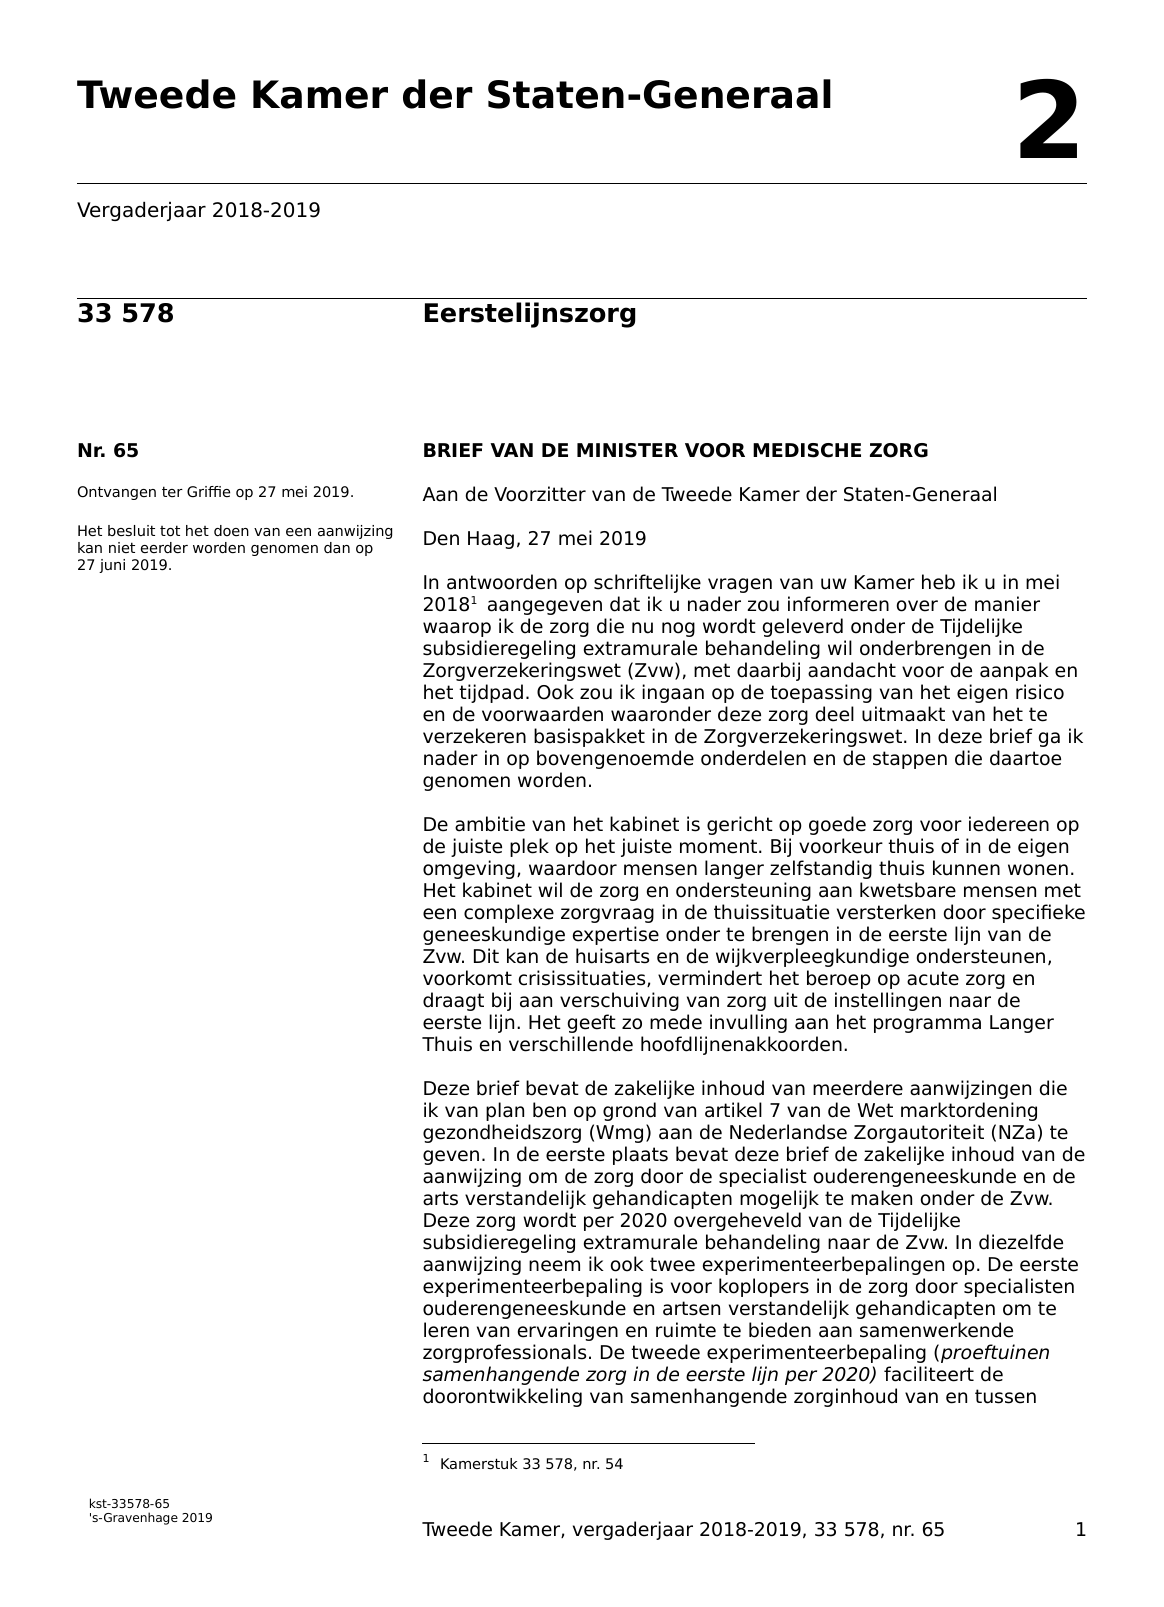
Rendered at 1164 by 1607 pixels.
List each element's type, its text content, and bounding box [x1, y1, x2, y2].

text [77, 501, 399, 523]
text In antwoorden op schriftelijke vragen van uw Kamer heb ik u in mei 2018 aangegeven dat ik u nader zou informeren over de manier waarop ik de zorg die nu nog wordt geleverd onder de Tijdelijke subsidieregeling extramurale behandeling wil onderbrengen in de Zorgverzekeringswet (Zvw), met daarbij aandacht voor de aanpak en het tijdpad. Ook zou ik ingaan op de toepassing van het eigen risico en de voorwaarden waaronder deze zorg deel uitmaakt van het te verzekeren basispakket in de Zorgverzekeringswet. In deze brief ga ik nader in op bovengenoemde onderdelen en de stappen die daartoe genomen worden. [422, 572, 1087, 792]
text Aan de Voorzitter van de Tweede Kamer der Staten-Generaal [422, 484, 1087, 506]
text De ambitie van het kabinet is gericht op goede zorg voor iedereen op de juiste plek op het juiste moment. Bij voorkeur thuis of in de eigen omgeving, waardoor mensen langer zelfstandig thuis kunnen wonen. Het kabinet wil de zorg en ondersteuning aan kwetsbare mensen met een complexe zorgvraag in de thuissituatie versterken door specifieke geneeskundige expertise onder te brengen in de eerste lijn van de Zvw. Dit kan de huisarts en de wijkverpleegkundige ondersteunen, voorkomt crisissituaties, vermindert het beroep op acute zorg en draagt bij aan verschuiving van zorg uit de instellingen naar de eerste lijn. Het geeft zo mede invulling aan het programma Langer Thuis en verschillende hoofdlijnenakkoorden. [422, 814, 1087, 1056]
text Kamerstuk 33 578, nr. 54 [422, 1452, 1087, 1474]
text 's-Gravenhage 2019 [88, 1511, 323, 1525]
text kst-33578-65 [88, 1497, 323, 1511]
subtitle 33 578 Eerstelijnszorg [77, 299, 1087, 329]
subtitle Nr. 65 BRIEF VAN DE MINISTER VOOR MEDISCHE ZORG [77, 440, 1087, 462]
table_header 2 [886, 59, 1087, 183]
text Ontvangen ter Griffie op 27 mei 2019. [77, 484, 399, 501]
table_cell Vergaderjaar 2018-2019 [77, 184, 1087, 298]
text Het besluit tot het doen van een aanwijzing kan niet eerder worden genomen dan op 27 juni 2019. [77, 523, 399, 573]
text Deze brief bevat de zakelijke inhoud van meerdere aanwijzingen die ik van plan ben op grond van artikel 7 van de Wet marktordening gezondheidszorg (Wmg) aan de Nederlandse Zorgautoriteit (NZa) te geven. In de eerste plaats bevat deze brief de zakelijke inhoud van de aanwijzing om de zorg door de specialist ouderengeneeskunde en de arts verstandelijk gehandicapten mogelijk te maken onder de Zvw. Deze zorg wordt per 2020 overgeheveld van de Tijdelijke subsidieregeling extramurale behandeling naar de Zvw. In diezelfde aanwijzing neem ik ook twee experimenteerbepalingen op. De eerste experimenteerbepaling is voor koplopers in de zorg door specialisten ouderengeneeskunde en artsen verstandelijk gehandicapten om te leren van ervaringen en ruimte te bieden aan samenwerkende zorgprofessionals. De tweede experimenteerbepaling (proeftuinen samenhangende zorg in de eerste lijn per 2020) faciliteert de doorontwikkeling van samenhangende zorginhoud van en tussen [422, 1078, 1087, 1408]
text Den Haag, 27 mei 2019 [422, 528, 1087, 550]
table_header Tweede Kamer der Staten-Generaal [77, 59, 886, 183]
